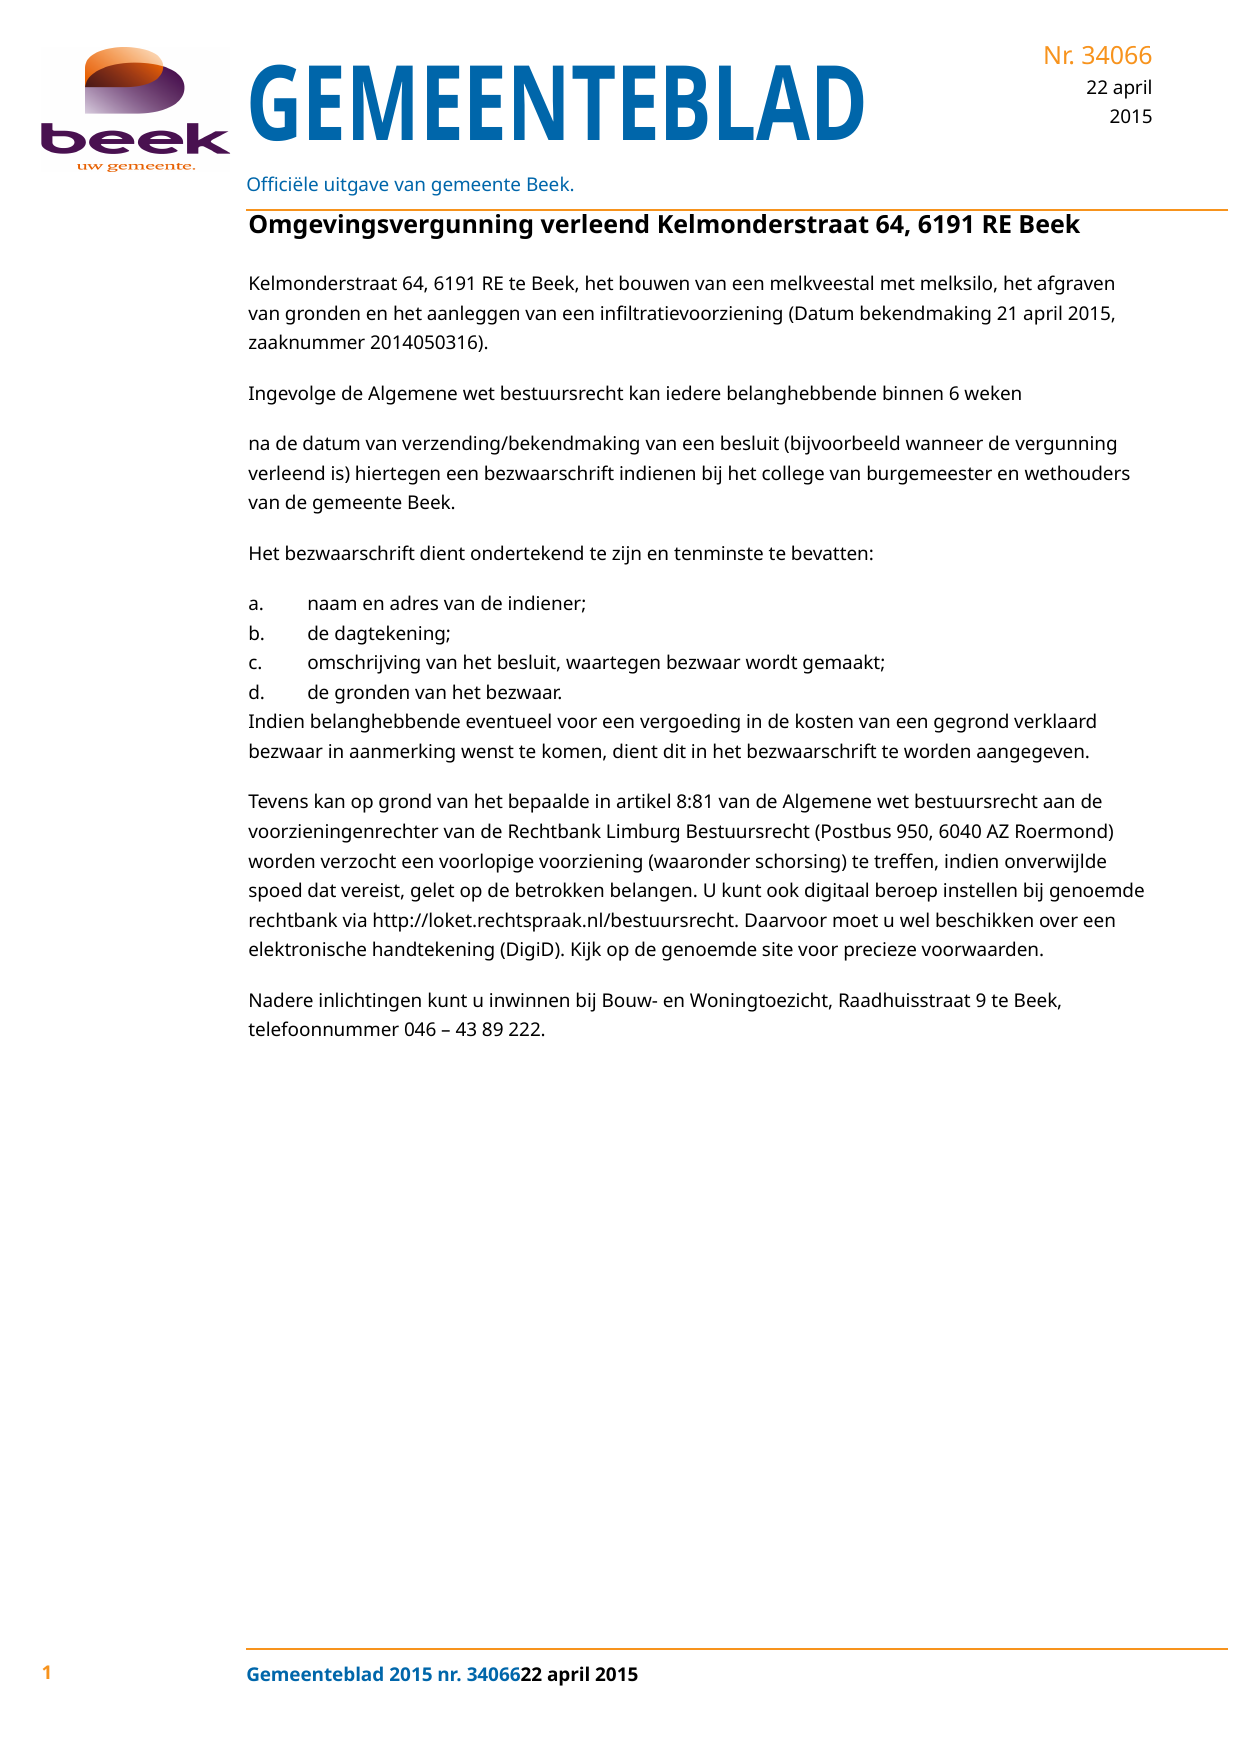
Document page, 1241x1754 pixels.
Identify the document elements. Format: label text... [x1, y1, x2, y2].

list omschrijving van het besluit, waartegen bezwaar wordt gemaakt; [248, 649, 1152, 675]
text na de datum van verzending/bekendmaking van een besluit (bijvoorbeeld wanneer de vergunning verleend is) hiertegen een bezwaarschrift indienen bij het college van burgemeester en wethouders van de gemeente Beek. [248, 430, 1152, 515]
list de dagtekening; [248, 620, 1152, 646]
text Omgevingsvergunning verleend Kelmonderstraat 64, 6191 RE Beek [248, 211, 1152, 241]
text Ingevolge de Algemene wet bestuursrecht kan iedere belanghebbende binnen 6 weken [248, 380, 1152, 406]
list de gronden van het bezwaar. [248, 679, 1152, 705]
text Tevens kan op grond van het bepaalde in artikel 8:81 van de Algemene wet bestuursrecht aan de voorzieningenrechter van de Rechtbank Limburg Bestuursrecht (Postbus 950, 6040 AZ Roermond) worden verzocht een voorlopige voorziening (waaronder schorsing) te treffen, indien onverwijlde spoed dat vereist, gelet op de betrokken belangen. U kunt ook digitaal beroep instellen bij genoemde rechtbank via http://loket.rechtspraak.nl/bestuursrecht. Daarvoor moet u wel beschikken over een elektronische handtekening (DigiD). Kijk op de genoemde site voor precieze voorwaarden. [248, 789, 1152, 962]
picture [41, 47, 231, 172]
text Indien belanghebbende eventueel voor een vergoeding in de kosten van een gegrond verklaard bezwaar in aanmerking wenst te komen, dient dit in het bezwaarschrift te worden aangegeven. [248, 709, 1152, 764]
list naam en adres van de indiener; [248, 590, 1152, 616]
text Kelmonderstraat 64, 6191 RE te Beek, het bouwen van een melkveestal met melksilo, het afgraven van gronden en het aanleggen van een infiltratievoorziening (Datum bekendmaking 21 april 2015, zaaknummer 2014050316). [248, 270, 1152, 355]
text Het bezwaarschrift dient ondertekend te zijn en tenminste te bevatten: [248, 540, 1152, 566]
text Nadere inlichtingen kunt u inwinnen bij Bouw- en Woningtoezicht, Raadhuisstraat 9 te Beek, telefoonnummer 046 – 43 89 222. [248, 987, 1152, 1042]
